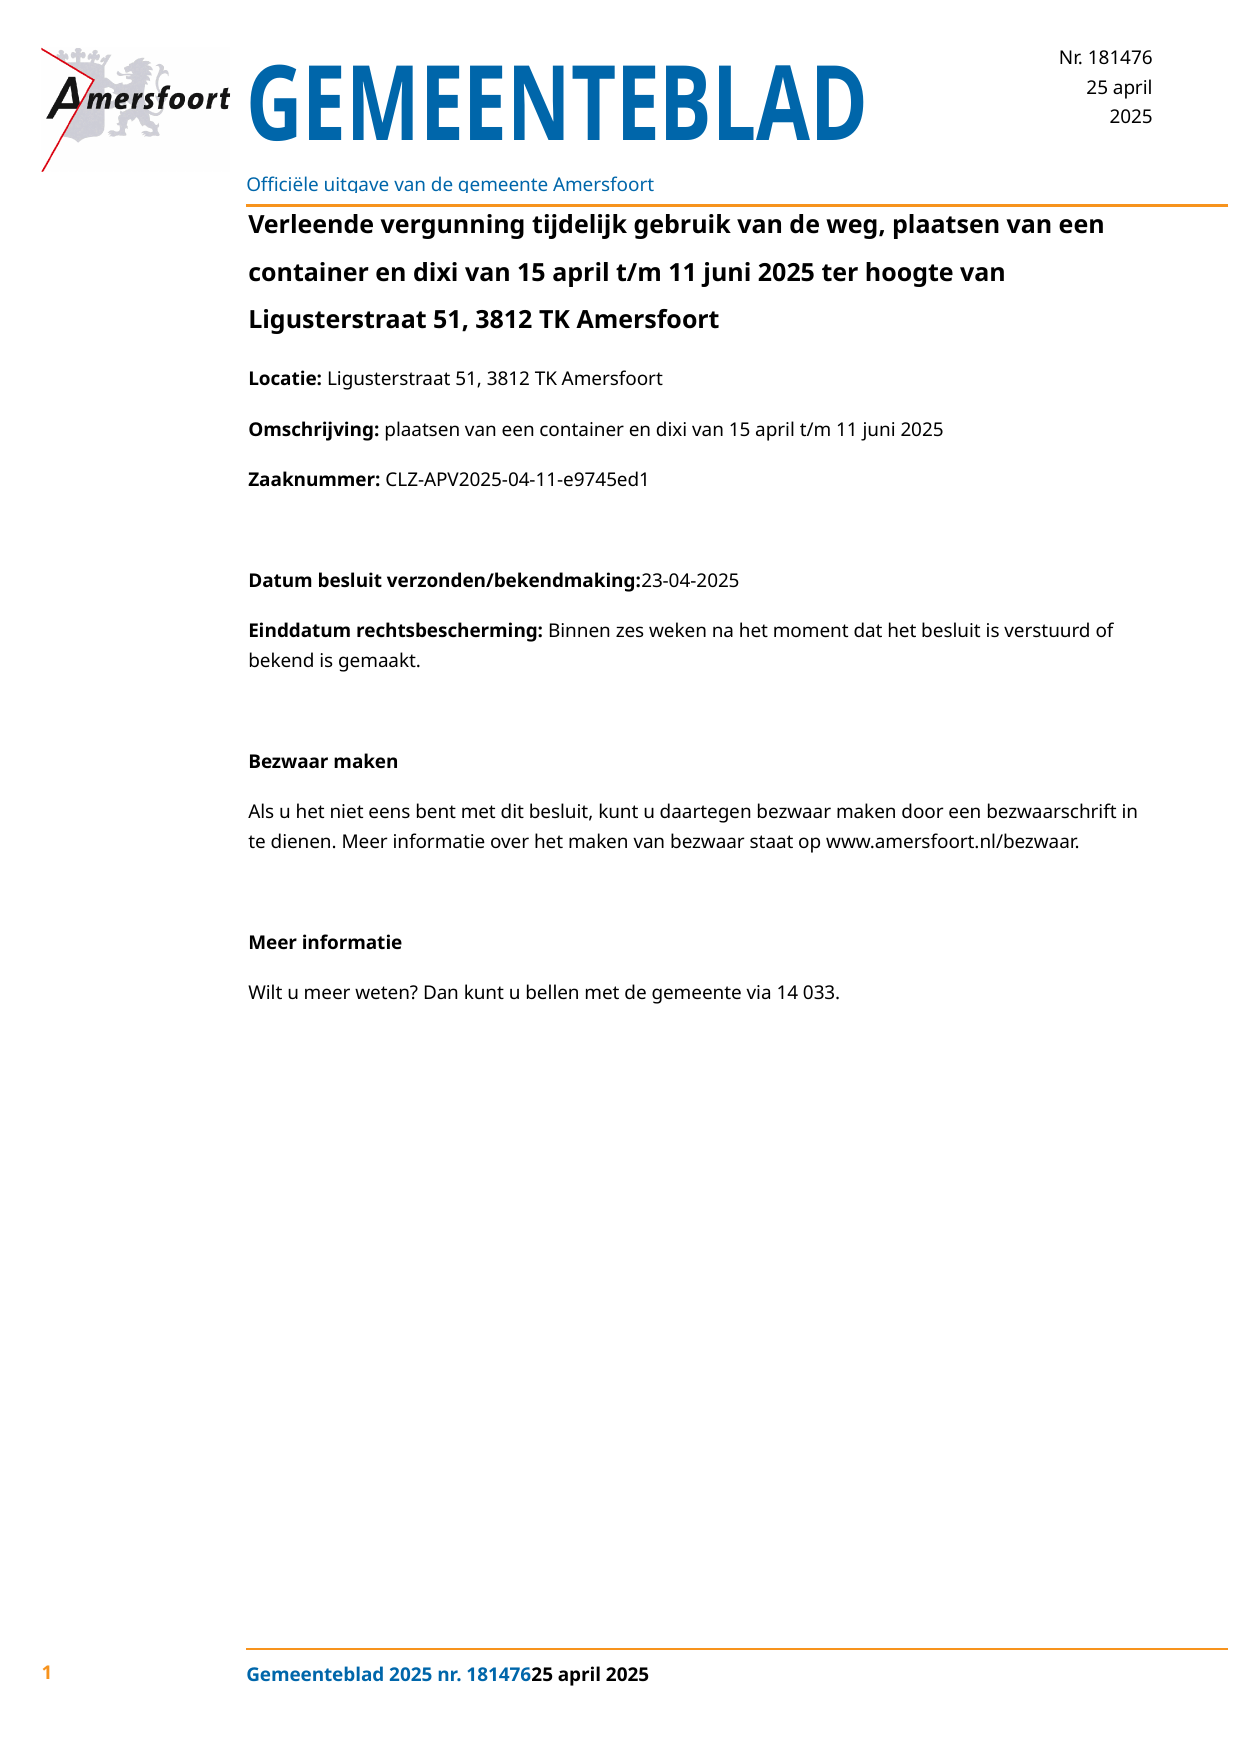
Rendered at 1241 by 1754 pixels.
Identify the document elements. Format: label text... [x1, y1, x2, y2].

text Omschrijving: plaatsen van een container en dixi van 15 april t/m 11 juni 2025 [248, 416, 1152, 442]
picture [41, 47, 231, 172]
text Meer informatie [248, 929, 1152, 954]
text Zaaknummer: CLZ-APV2025-04-11-e9745ed1 [248, 466, 1152, 492]
text Verleende vergunning tijdelijk gebruik van de weg, plaatsen van een container en dixi van 15 april t/m 11 juni 2025 ter hoogte van Ligusterstraat 51, 3812 TK Amersfoort [248, 207, 1152, 336]
text Als u het niet eens bent met dit besluit, kunt u daartegen bezwaar maken door een bezwaarschrift in te dienen. Meer informatie over het maken van bezwaar staat op www.amersfoort.nl/bezwaar. [248, 798, 1152, 854]
text Bezwaar maken [248, 748, 1152, 774]
text Wilt u meer weten? Dan kunt u bellen met de gemeente via 14 033. [248, 979, 1152, 1005]
text Locatie: Ligusterstraat 51, 3812 TK Amersfoort [248, 366, 1152, 391]
text Einddatum rechtsbescherming: Binnen zes weken na het moment dat het besluit is verstuurd of bekend is gemaakt. [248, 618, 1152, 673]
text Datum besluit verzonden/bekendmaking:23-04-2025 [248, 567, 1152, 593]
